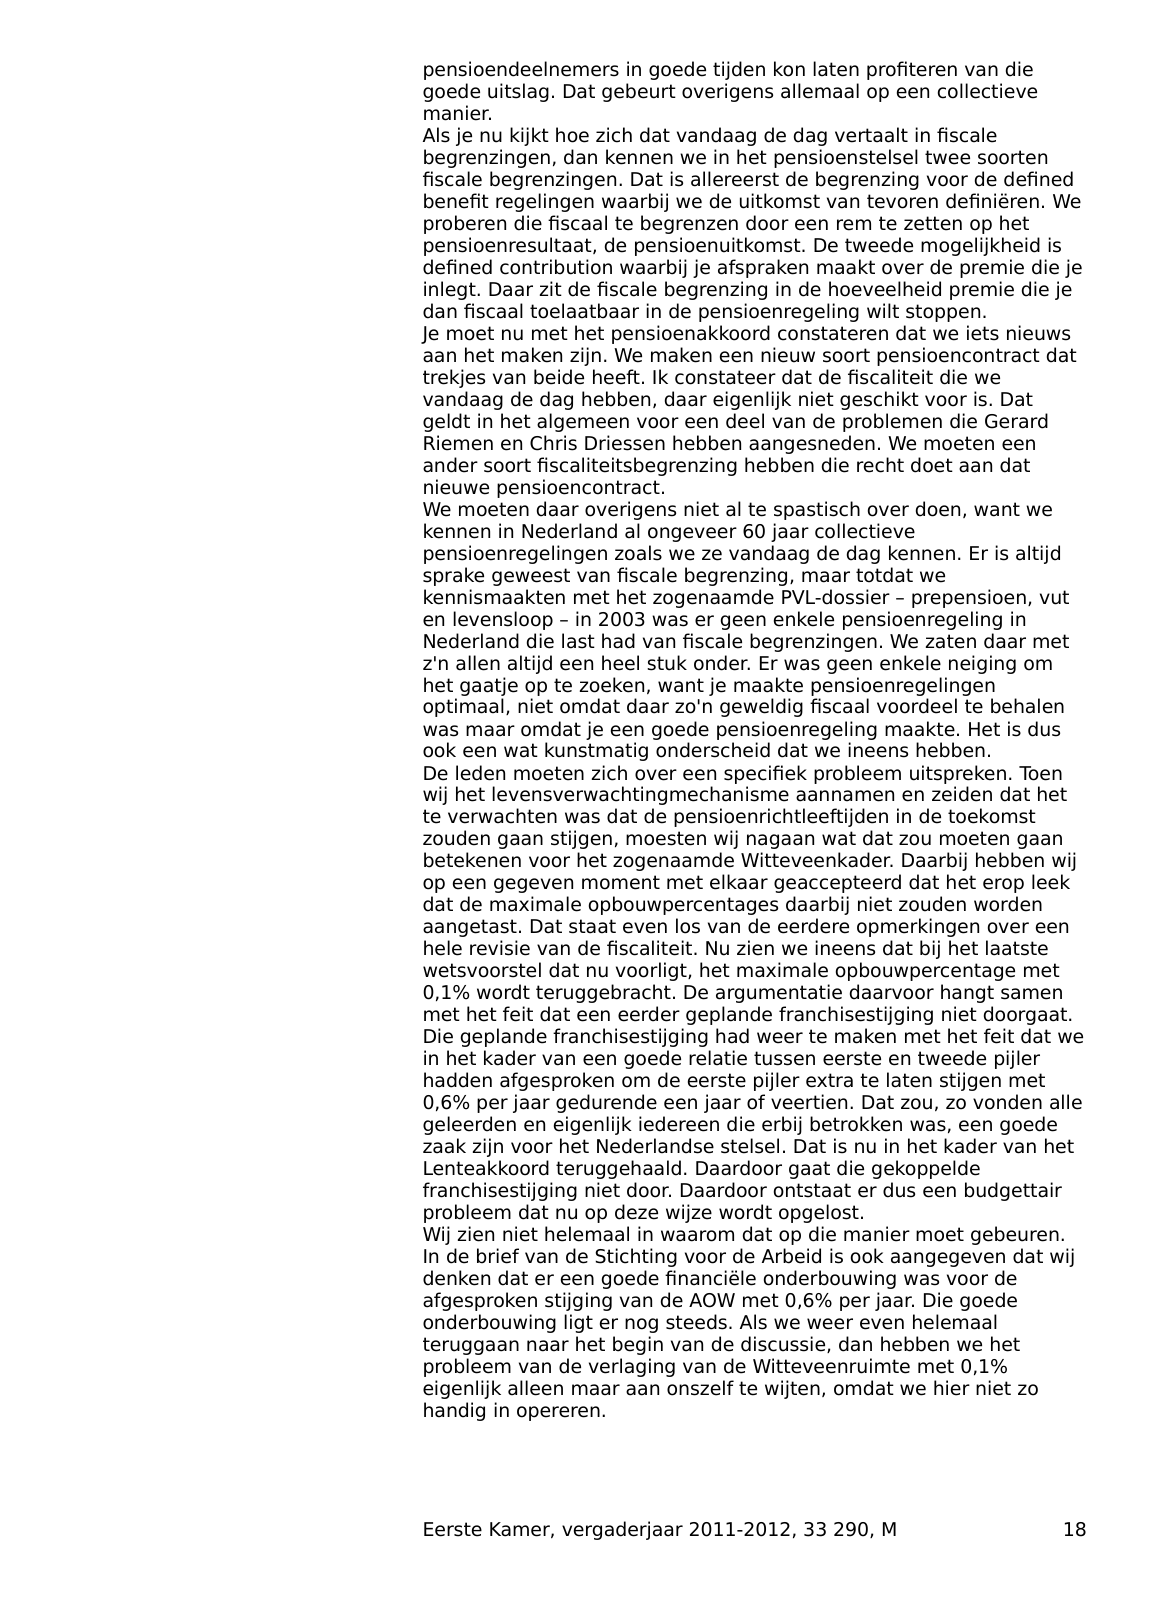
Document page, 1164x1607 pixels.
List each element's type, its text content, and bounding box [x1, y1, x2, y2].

text Je moet nu met het pensioenakkoord constateren dat we iets nieuws aan het maken zijn. We maken een nieuw soort pensioencontract dat trekjes van beide heeft. Ik constateer dat de fiscaliteit die we vandaag de dag hebben, daar eigenlijk niet geschikt voor is. Dat geldt in het algemeen voor een deel van de problemen die Gerard Riemen en Chris Driessen hebben aangesneden. We moeten een ander soort fiscaliteitsbegrenzing hebben die recht doet aan dat nieuwe pensioencontract. [422, 323, 1087, 499]
text pensioendeelnemers in goede tijden kon laten profiteren van die goede uitslag. Dat gebeurt overigens allemaal op een collectieve manier. [422, 59, 1087, 125]
text Als je nu kijkt hoe zich dat vandaag de dag vertaalt in fiscale begrenzingen, dan kennen we in het pensioenstelsel twee soorten fiscale begrenzingen. Dat is allereerst de begrenzing voor de defined benefit regelingen waarbij we de uitkomst van tevoren definiëren. We proberen die fiscaal te begrenzen door een rem te zetten op het pensioenresultaat, de pensioenuitkomst. De tweede mogelijkheid is defined contribution waarbij je afspraken maakt over de premie die je inlegt. Daar zit de fiscale begrenzing in de hoeveelheid premie die je dan fiscaal toelaatbaar in de pensioenregeling wilt stoppen. [422, 125, 1087, 323]
text Wij zien niet helemaal in waarom dat op die manier moet gebeuren. In de brief van de Stichting voor de Arbeid is ook aangegeven dat wij denken dat er een goede financiële onderbouwing was voor de afgesproken stijging van de AOW met 0,6% per jaar. Die goede onderbouwing ligt er nog steeds. Als we weer even helemaal teruggaan naar het begin van de discussie, dan hebben we het probleem van de verlaging van de Witteveenruimte met 0,1% eigenlijk alleen maar aan onszelf te wijten, omdat we hier niet zo handig in opereren. [422, 1224, 1087, 1422]
text We moeten daar overigens niet al te spastisch over doen, want we kennen in Nederland al ongeveer 60 jaar collectieve pensioenregelingen zoals we ze vandaag de dag kennen. Er is altijd sprake geweest van fiscale begrenzing, maar totdat we kennismaakten met het zogenaamde PVL-dossier – prepensioen, vut en levensloop – in 2003 was er geen enkele pensioenregeling in Nederland die last had van fiscale begrenzingen. We zaten daar met z'n allen altijd een heel stuk onder. Er was geen enkele neiging om het gaatje op te zoeken, want je maakte pensioenregelingen optimaal, niet omdat daar zo'n geweldig fiscaal voordeel te behalen was maar omdat je een goede pensioenregeling maakte. Het is dus ook een wat kunstmatig onderscheid dat we ineens hebben. [422, 499, 1087, 762]
text De leden moeten zich over een specifiek probleem uitspreken. Toen wij het levensverwachtingmechanisme aannamen en zeiden dat het te verwachten was dat de pensioenrichtleeftijden in de toekomst zouden gaan stijgen, moesten wij nagaan wat dat zou moeten gaan betekenen voor het zogenaamde Witteveenkader. Daarbij hebben wij op een gegeven moment met elkaar geaccepteerd dat het erop leek dat de maximale opbouwpercentages daarbij niet zouden worden aangetast. Dat staat even los van de eerdere opmerkingen over een hele revisie van de fiscaliteit. Nu zien we ineens dat bij het laatste wetsvoorstel dat nu voorligt, het maximale opbouwpercentage met 0,1% wordt teruggebracht. De argumentatie daarvoor hangt samen met het feit dat een eerder geplande franchisestijging niet doorgaat. Die geplande franchisestijging had weer te maken met het feit dat we in het kader van een goede relatie tussen eerste en tweede pijler hadden afgesproken om de eerste pijler extra te laten stijgen met 0,6% per jaar gedurende een jaar of veertien. Dat zou, zo vonden alle geleerden en eigenlijk iedereen die erbij betrokken was, een goede zaak zijn voor het Nederlandse stelsel. Dat is nu in het kader van het Lenteakkoord teruggehaald. Daardoor gaat die gekoppelde franchisestijging niet door. Daardoor ontstaat er dus een budgettair probleem dat nu op deze wijze wordt opgelost. [422, 762, 1087, 1224]
